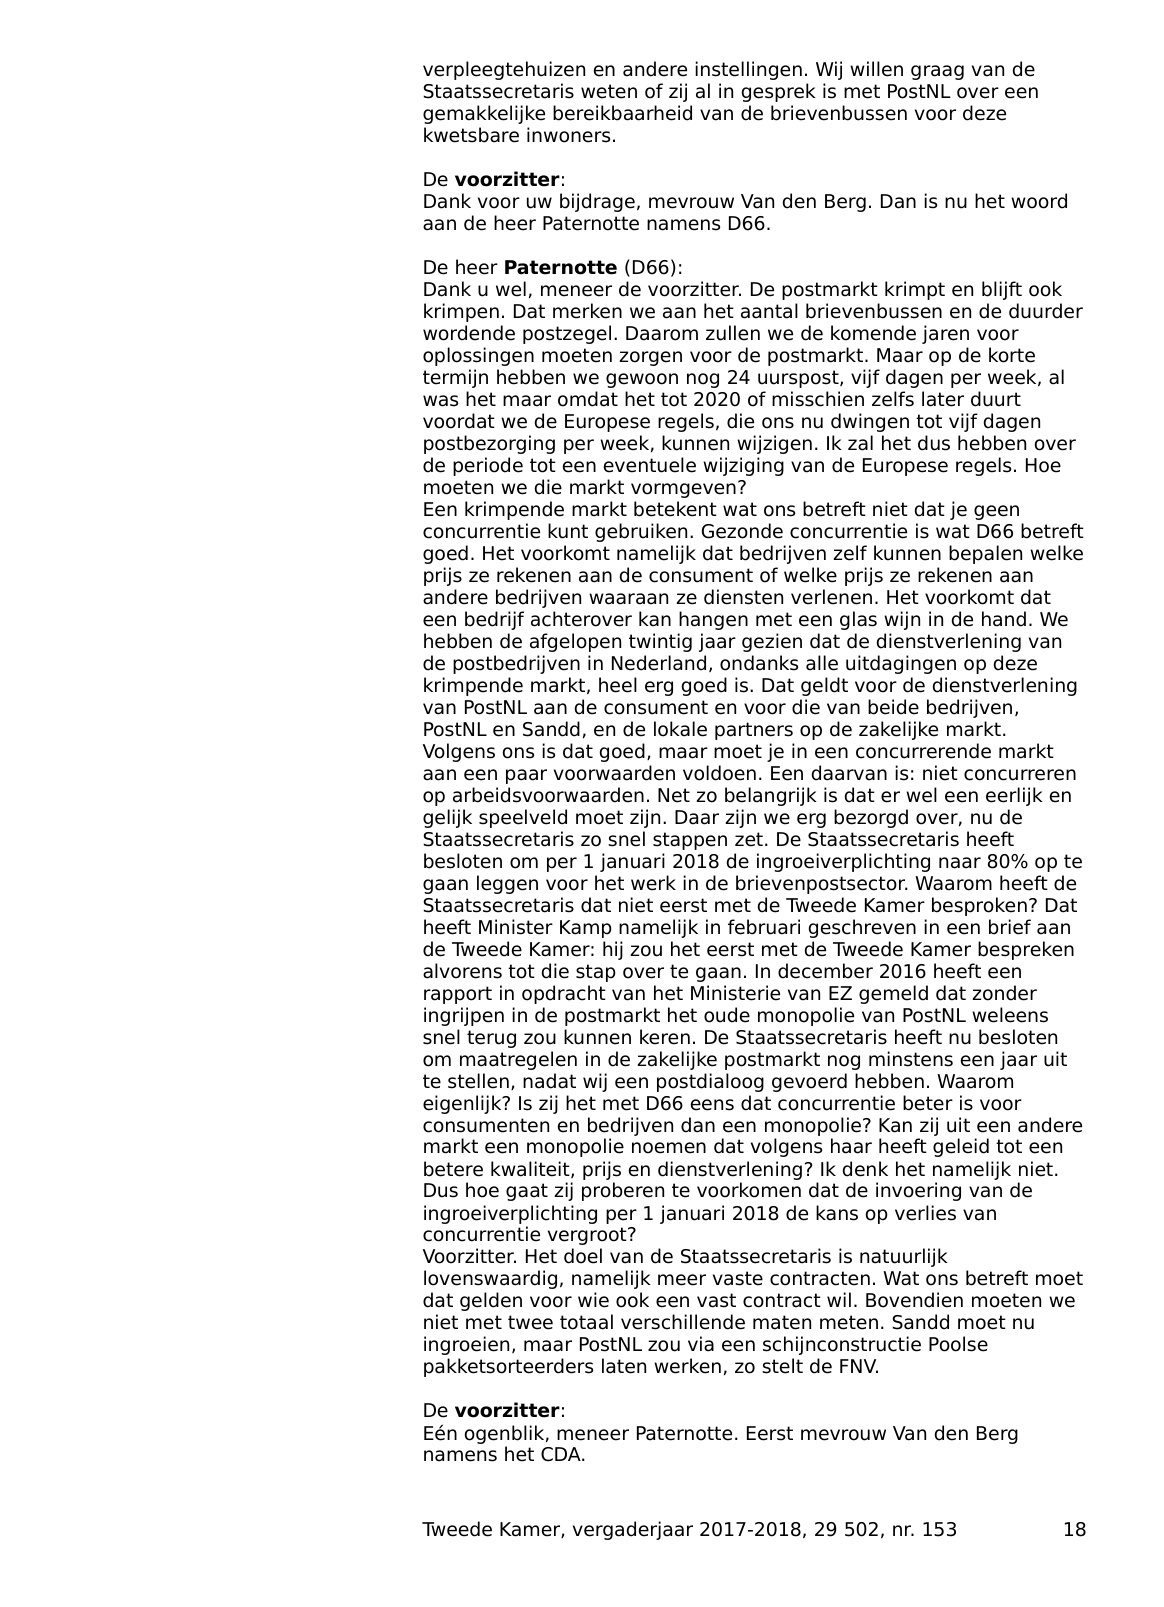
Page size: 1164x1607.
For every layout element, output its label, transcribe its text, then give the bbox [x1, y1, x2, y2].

text De voorzitter: [422, 169, 1087, 191]
text De voorzitter: [422, 1400, 1087, 1422]
text Eén ogenblik, meneer Paternotte. Eerst mevrouw Van den Berg namens het CDA. [422, 1422, 1087, 1466]
text Voorzitter. Het doel van de Staatssecretaris is natuurlijk lovenswaardig, namelijk meer vaste contracten. Wat ons betreft moet dat gelden voor wie ook een vast contract wil. Bovendien moeten we niet met twee totaal verschillende maten meten. Sandd moet nu ingroeien, maar PostNL zou via een schijnconstructie Poolse pakketsorteerders laten werken, zo stelt de FNV. [422, 1246, 1087, 1378]
text Dank u wel, meneer de voorzitter. De postmarkt krimpt en blijft ook krimpen. Dat merken we aan het aantal brievenbussen en de duurder wordende postzegel. Daarom zullen we de komende jaren voor oplossingen moeten zorgen voor de postmarkt. Maar op de korte termijn hebben we gewoon nog 24 uurspost, vijf dagen per week, al was het maar omdat het tot 2020 of misschien zelfs later duurt voordat we de Europese regels, die ons nu dwingen tot vijf dagen postbezorging per week, kunnen wijzigen. Ik zal het dus hebben over de periode tot een eventuele wijziging van de Europese regels. Hoe moeten we die markt vormgeven? [422, 279, 1087, 499]
text Een krimpende markt betekent wat ons betreft niet dat je geen concurrentie kunt gebruiken. Gezonde concurrentie is wat D66 betreft goed. Het voorkomt namelijk dat bedrijven zelf kunnen bepalen welke prijs ze rekenen aan de consument of welke prijs ze rekenen aan andere bedrijven waaraan ze diensten verlenen. Het voorkomt dat een bedrijf achterover kan hangen met een glas wijn in de hand. We hebben de afgelopen twintig jaar gezien dat de dienstverlening van de postbedrijven in Nederland, ondanks alle uitdagingen op deze krimpende markt, heel erg goed is. Dat geldt voor de dienstverlening van PostNL aan de consument en voor die van beide bedrijven, PostNL en Sandd, en de lokale partners op de zakelijke markt. Volgens ons is dat goed, maar moet je in een concurrerende markt aan een paar voorwaarden voldoen. Een daarvan is: niet concurreren op arbeidsvoorwaarden. Net zo belangrijk is dat er wel een eerlijk en gelijk speelveld moet zijn. Daar zijn we erg bezorgd over, nu de Staatssecretaris zo snel stappen zet. De Staatssecretaris heeft besloten om per 1 januari 2018 de ingroeiverplichting naar 80% op te gaan leggen voor het werk in de brievenpostsector. Waarom heeft de Staatssecretaris dat niet eerst met de Tweede Kamer besproken? Dat heeft Minister Kamp namelijk in februari geschreven in een brief aan de Tweede Kamer: hij zou het eerst met de Tweede Kamer bespreken alvorens tot die stap over te gaan. In december 2016 heeft een rapport in opdracht van het Ministerie van EZ gemeld dat zonder ingrijpen in de postmarkt het oude monopolie van PostNL weleens snel terug zou kunnen keren. De Staatssecretaris heeft nu besloten om maatregelen in de zakelijke postmarkt nog minstens een jaar uit te stellen, nadat wij een postdialoog gevoerd hebben. Waarom eigenlijk? Is zij het met D66 eens dat concurrentie beter is voor consumenten en bedrijven dan een monopolie? Kan zij uit een andere markt een monopolie noemen dat volgens haar heeft geleid tot een betere kwaliteit, prijs en dienstverlening? Ik denk het namelijk niet. Dus hoe gaat zij proberen te voorkomen dat de invoering van de ingroeiverplichting per 1 januari 2018 de kans op verlies van concurrentie vergroot? [422, 499, 1087, 1246]
text verpleegtehuizen en andere instellingen. Wij willen graag van de Staatssecretaris weten of zij al in gesprek is met PostNL over een gemakkelijke bereikbaarheid van de brievenbussen voor deze kwetsbare inwoners. [422, 59, 1087, 147]
text Dank voor uw bijdrage, mevrouw Van den Berg. Dan is nu het woord aan de heer Paternotte namens D66. [422, 191, 1087, 235]
text De heer Paternotte (D66): [422, 257, 1087, 279]
